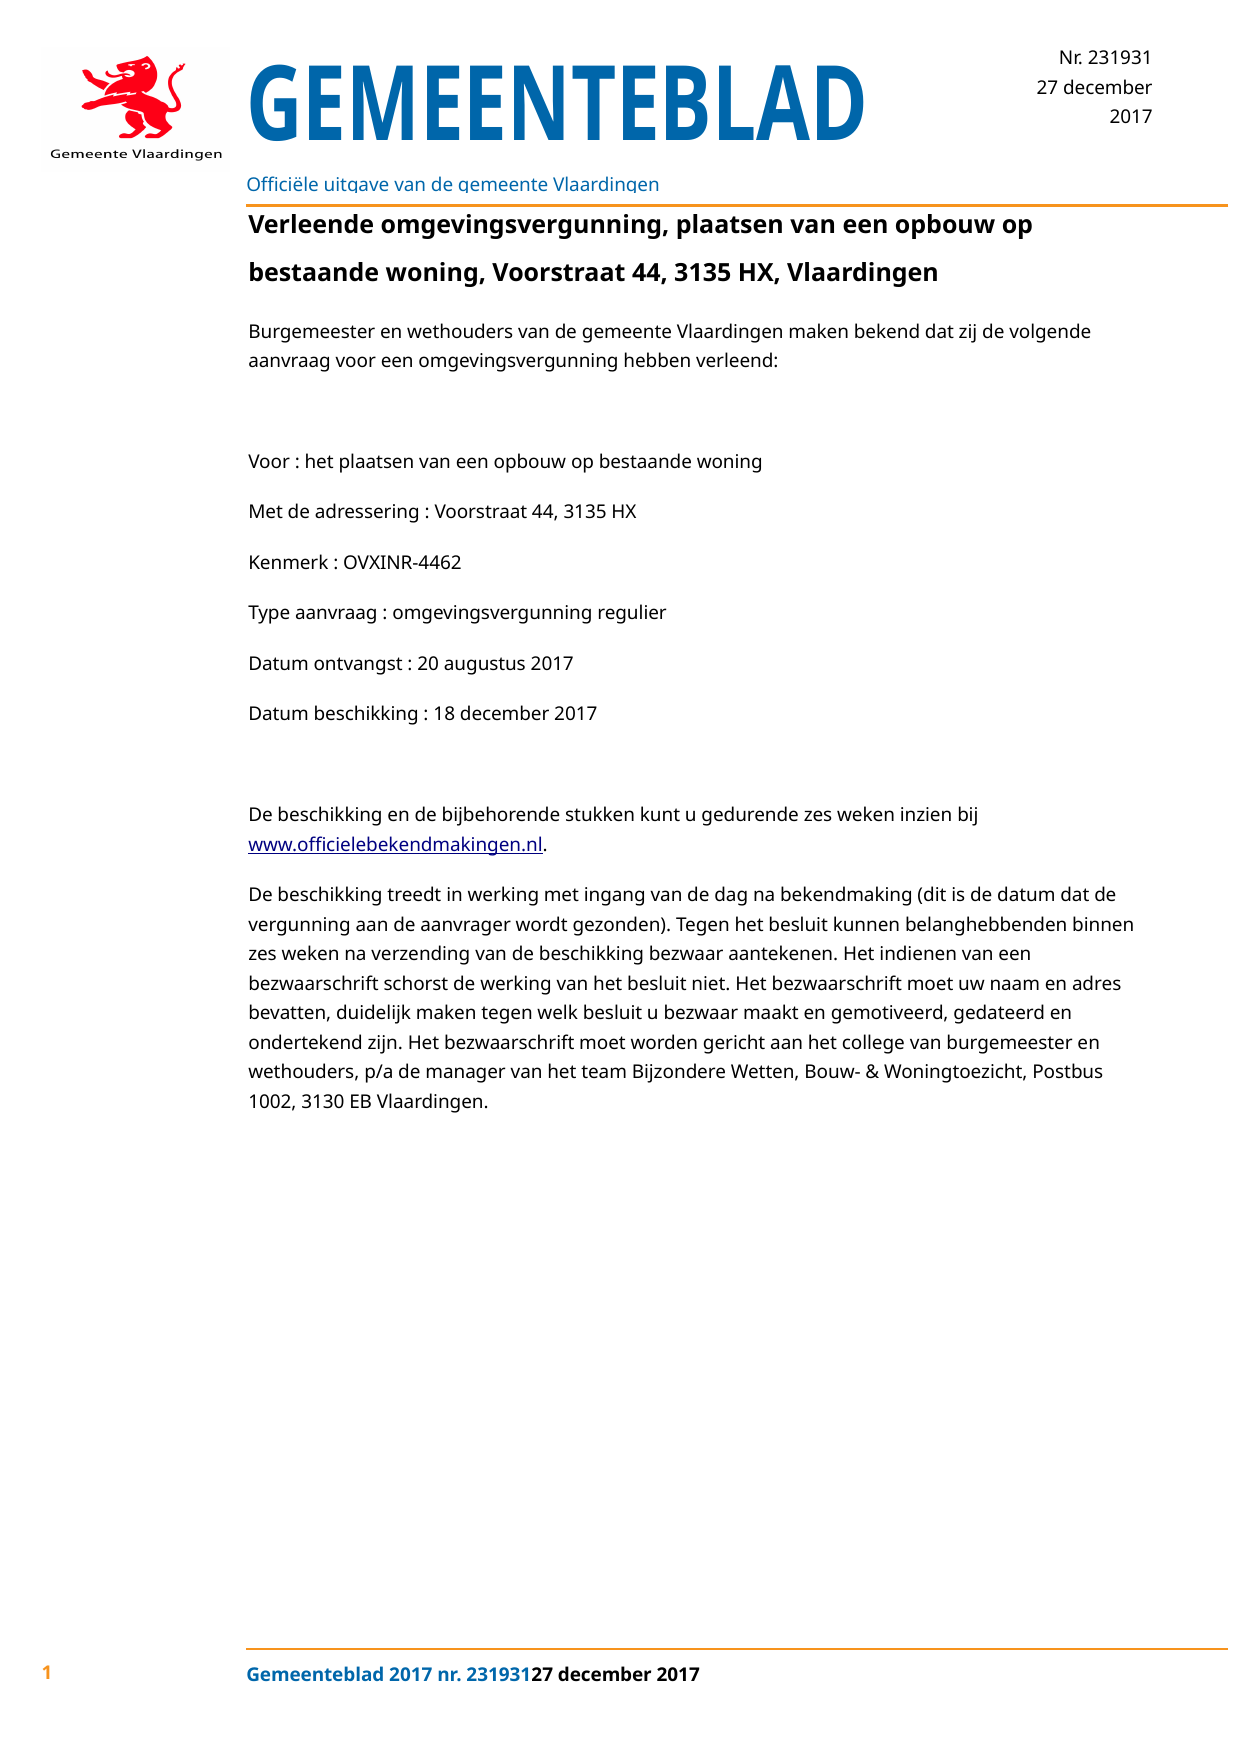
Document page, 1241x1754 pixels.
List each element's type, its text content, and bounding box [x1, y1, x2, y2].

text Voor : het plaatsen van een opbouw op bestaande woning [248, 448, 1152, 474]
picture [41, 47, 231, 172]
text Met de adressering : Voorstraat 44, 3135 HX [248, 499, 1152, 524]
text Burgemeester en wethouders van de gemeente Vlaardingen maken bekend dat zij de volgende aanvraag voor een omgevingsvergunning hebben verleend: [248, 318, 1152, 373]
text Type aanvraag : omgevingsvergunning regulier [248, 599, 1152, 625]
text De beschikking treedt in werking met ingang van de dag na bekendmaking (dit is de datum dat de vergunning aan de aanvrager wordt gezonden). Tegen het besluit kunnen belanghebbenden binnen zes weken na verzending van de beschikking bezwaar aantekenen. Het indienen van een bezwaarschrift schorst de werking van het besluit niet. Het bezwaarschrift moet uw naam en adres bevatten, duidelijk maken tegen welk besluit u bezwaar maakt en gemotiveerd, gedateerd en ondertekend zijn. Het bezwaarschrift moet worden gericht aan het college van burgemeester en wethouders, p/a de manager van het team Bijzondere Wetten, Bouw- & Woningtoezicht, Postbus 1002, 3130 EB Vlaardingen. [248, 881, 1152, 1114]
text Datum beschikking : 18 december 2017 [248, 700, 1152, 726]
text De beschikking en de bijbehorende stukken kunt u gedurende zes weken inzien bij www.officielebekendmakingen.nl. [248, 801, 1152, 857]
text Verleende omgevingsvergunning, plaatsen van een opbouw op bestaande woning, Voorstraat 44, 3135 HX, Vlaardingen [248, 207, 1152, 288]
text Kenmerk : OVXINR-4462 [248, 549, 1152, 575]
text Datum ontvangst : 20 augustus 2017 [248, 650, 1152, 676]
